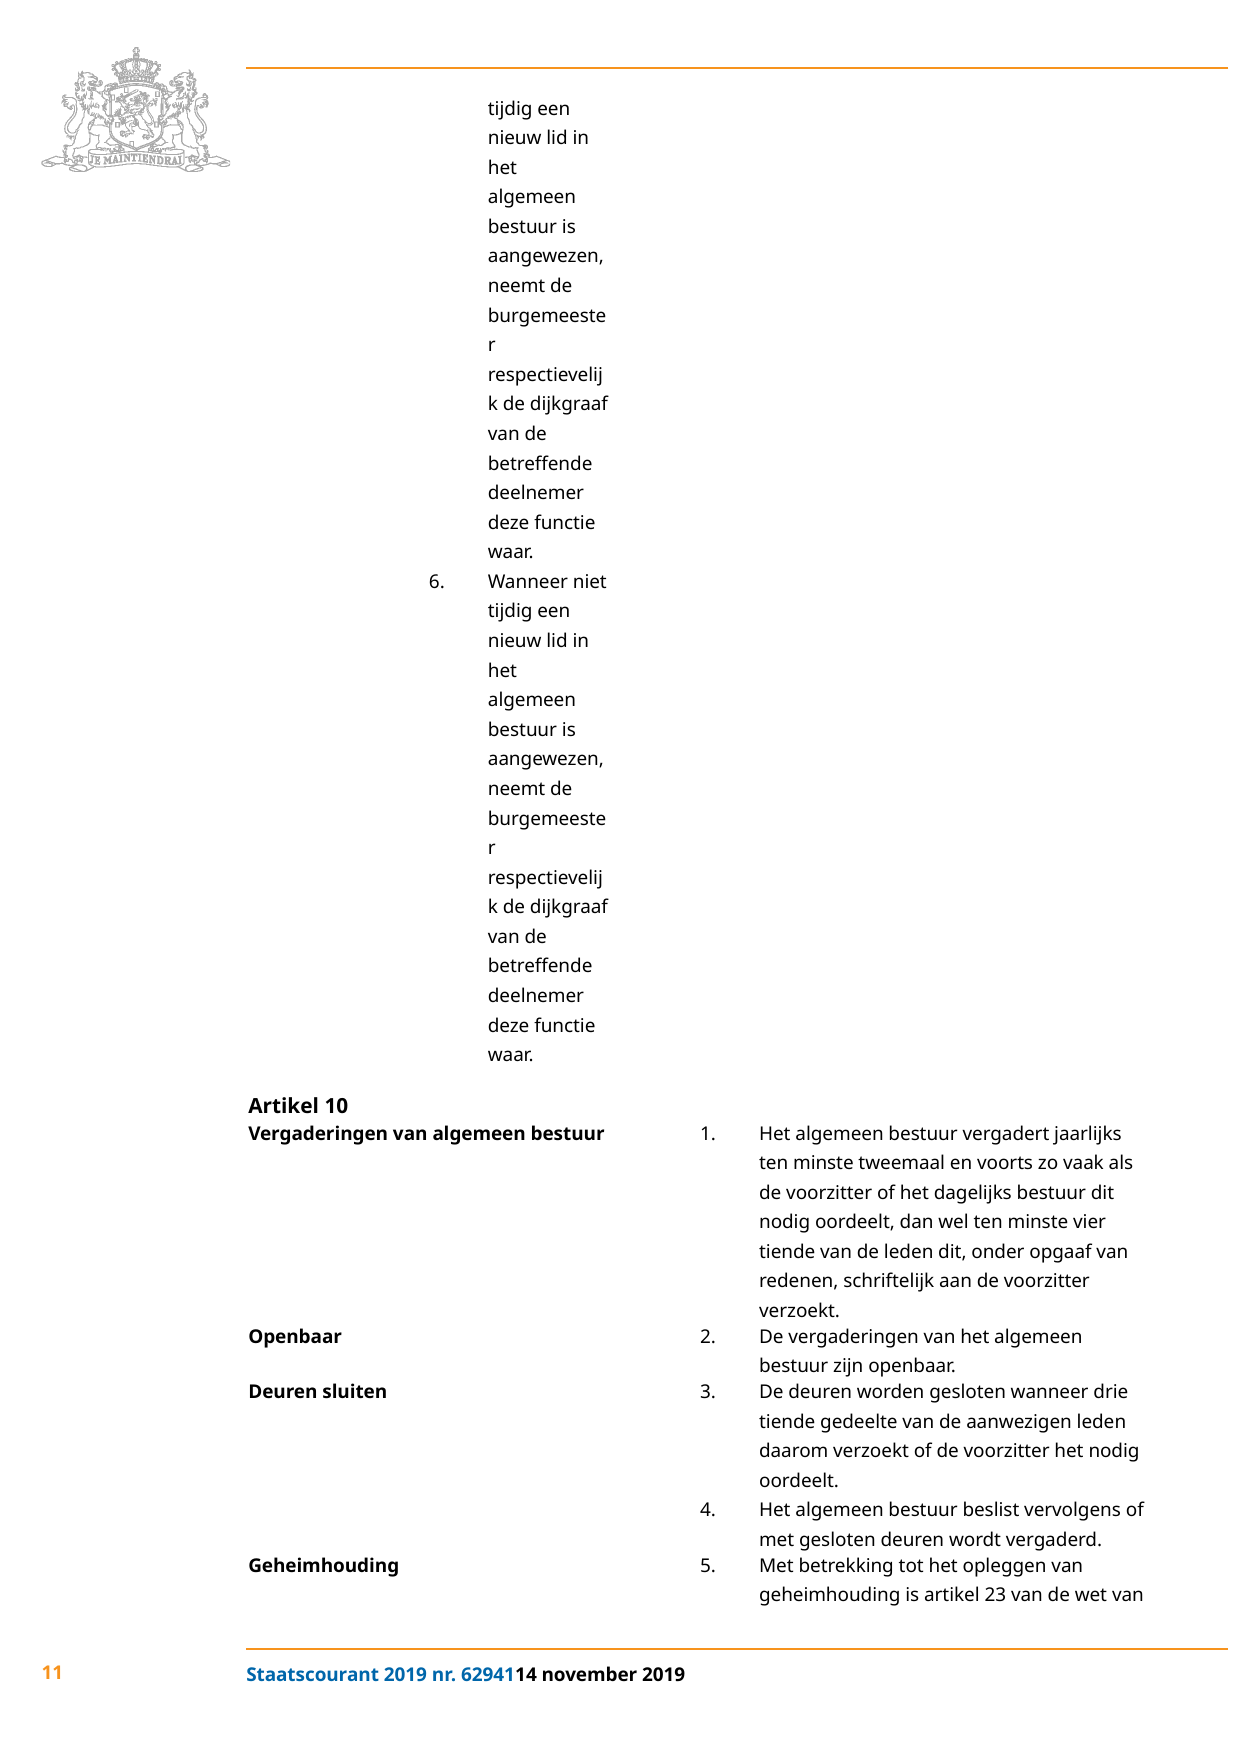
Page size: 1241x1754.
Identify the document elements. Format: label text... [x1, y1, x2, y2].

table_cell De deuren worden gesloten wanneer drie tiende gedeelte van de aanwezigen leden daarom verzoekt of de voorzitter het nodig oordeelt. Het algemeen bestuur beslist vervolgens of met gesloten deuren wordt vergaderd. [700, 1378, 1152, 1552]
table_header Vergaderingen van algemeen bestuur [248, 1120, 700, 1323]
table_cell De vergaderingen van het algemeen bestuur zijn openbaar. [700, 1323, 1152, 1378]
text Artikel 10 [248, 1091, 1152, 1120]
table_cell Openbaar [248, 1323, 700, 1378]
picture [41, 47, 231, 172]
table_cell Met betrekking tot het opleggen van geheimhouding is artikel 23 van de wet van [700, 1552, 1152, 1607]
table_cell [248, 95, 429, 1067]
table_cell Deuren sluiten [248, 1378, 700, 1552]
table_header Het algemeen bestuur vergadert jaarlijks ten minste tweemaal en voorts zo vaak als de voorzitter of het dagelijks bestuur dit nodig oordeelt, dan wel ten minste vier tiende van de leden dit, onder opgaaf van redenen, schriftelijk aan de voorzitter verzoekt. [700, 1120, 1152, 1323]
table_cell Geheimhouding [248, 1552, 700, 1607]
table_cell tijdig een nieuw lid in het algemeen bestuur is aangewezen, neemt de burgemeester respectievelijk de dijkgraaf van de betreffende deelnemer deze functie waar. Wanneer niet tijdig een nieuw lid in het algemeen bestuur is aangewezen, neemt de burgemeester respectievelijk de dijkgraaf van de betreffende deelnemer deze functie waar. [429, 95, 609, 1067]
